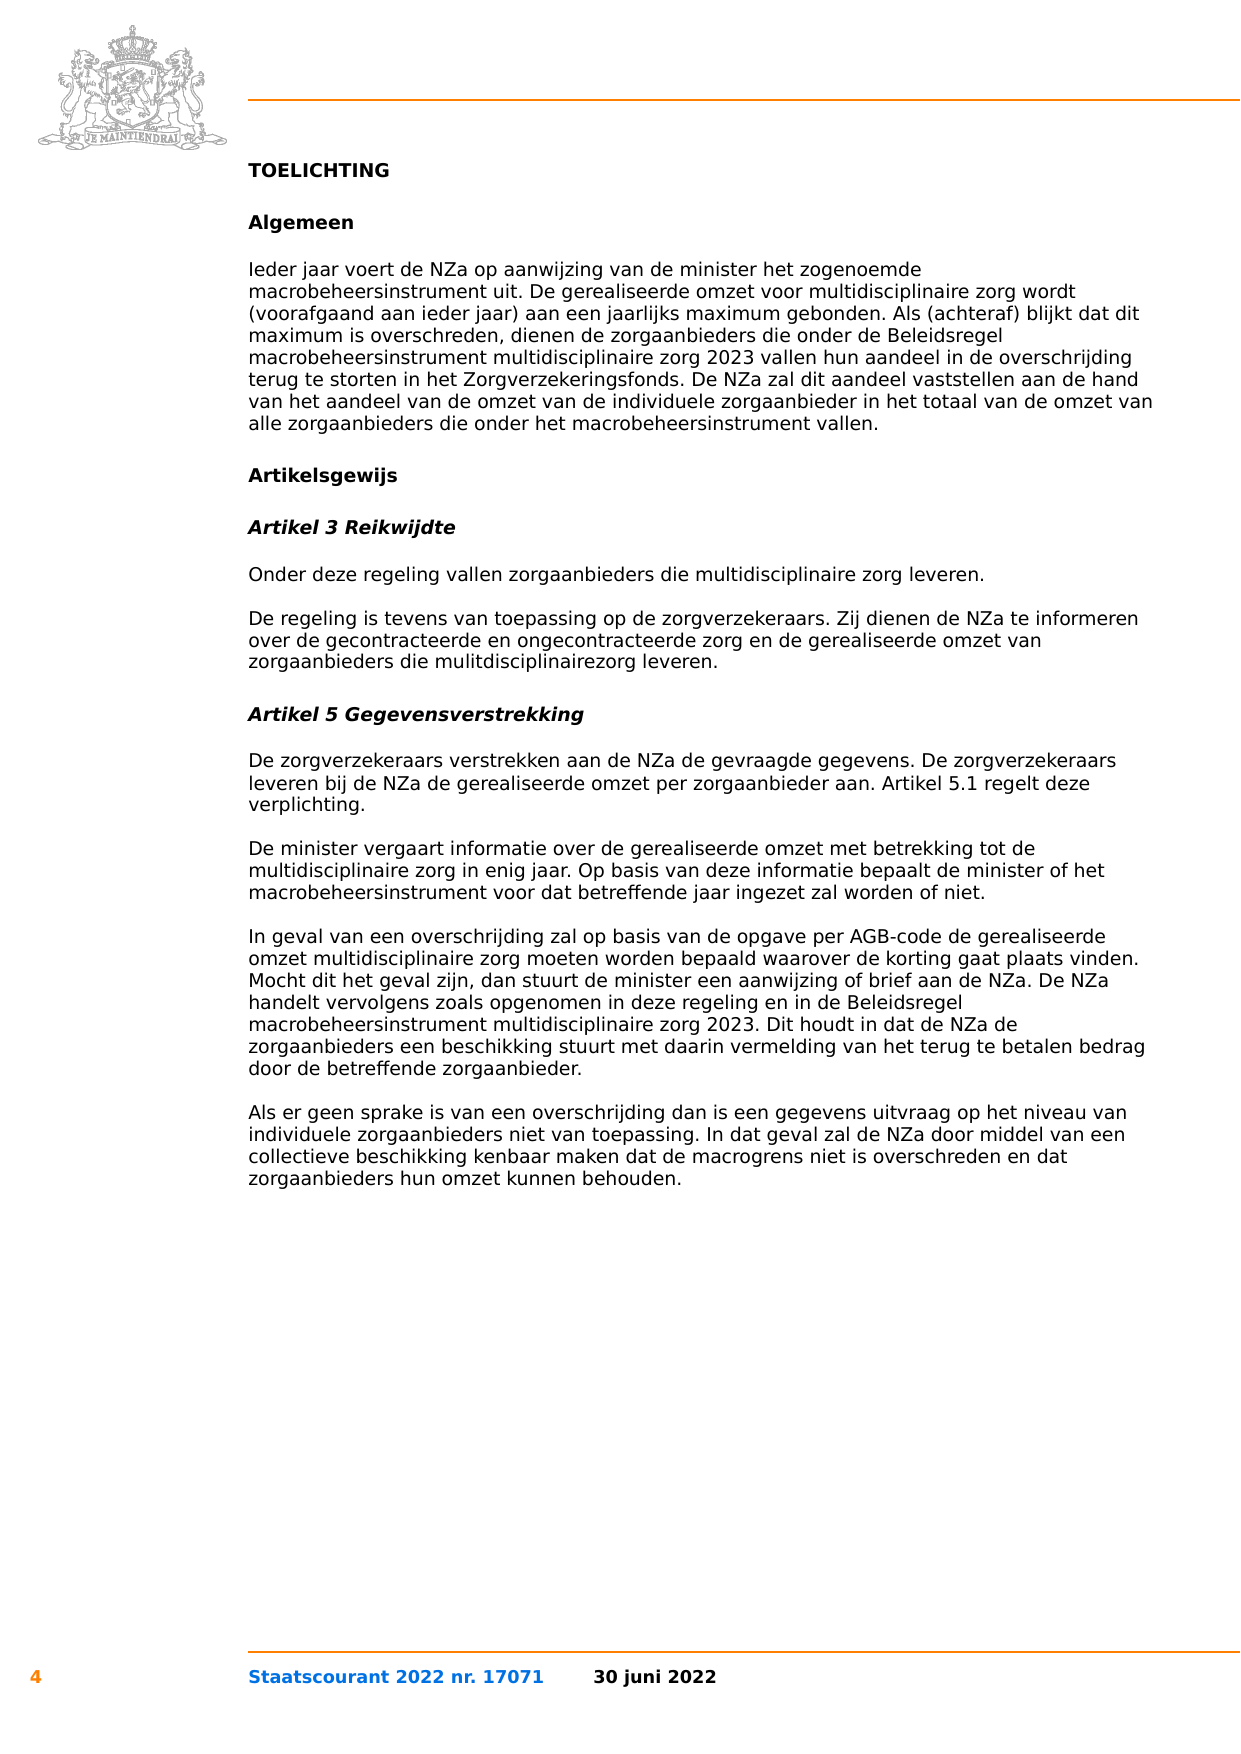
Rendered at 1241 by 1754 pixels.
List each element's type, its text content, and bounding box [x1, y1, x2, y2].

text De regeling is tevens van toepassing op de zorgverzekeraars. Zij dienen de NZa te informeren over de gecontracteerde en ongecontracteerde zorg en de gerealiseerde omzet van zorgaanbieders die mulitdisciplinairezorg leveren. [248, 607, 1163, 673]
text De minister vergaart informatie over de gerealiseerde omzet met betrekking tot de multidisciplinaire zorg in enig jaar. Op basis van deze informatie bepaalt de minister of het macrobeheersinstrument voor dat betreffende jaar ingezet zal worden of niet. [248, 838, 1163, 904]
text Onder deze regeling vallen zorgaanbieders die multidisciplinaire zorg leveren. [248, 564, 1163, 586]
subtitle Artikel 5 Gegevensverstrekking [248, 703, 1163, 725]
text In geval van een overschrijding zal op basis van de opgave per AGB-code de gerealiseerde omzet multidisciplinaire zorg moeten worden bepaald waarover de korting gaat plaats vinden. Mocht dit het geval zijn, dan stuurt de minister een aanwijzing of brief aan de NZa. De NZa handelt vervolgens zoals opgenomen in deze regeling en in de Beleidsregel macrobeheersinstrument multidisciplinaire zorg 2023. Dit houdt in dat de NZa de zorgaanbieders een beschikking stuurt met daarin vermelding van het terug te betalen bedrag door de betreffende zorgaanbieder. [248, 926, 1163, 1080]
picture [38, 25, 227, 150]
text Ieder jaar voert de NZa op aanwijzing van de minister het zogenoemde macrobeheersinstrument uit. De gerealiseerde omzet voor multidisciplinaire zorg wordt (voorafgaand aan ieder jaar) aan een jaarlijks maximum gebonden. Als (achteraf) blijkt dat dit maximum is overschreden, dienen de zorgaanbieders die onder de Beleidsregel macrobeheersinstrument multidisciplinaire zorg 2023 vallen hun aandeel in de overschrijding terug te storten in het Zorgverzekeringsfonds. De NZa zal dit aandeel vaststellen aan de hand van het aandeel van de omzet van de individuele zorgaanbieder in het totaal van de omzet van alle zorgaanbieders die onder het macrobeheersinstrument vallen. [248, 259, 1163, 435]
subtitle TOELICHTING [248, 160, 1163, 182]
subtitle Artikel 3 Reikwijdte [248, 517, 1163, 539]
text De zorgverzekeraars verstrekken aan de NZa de gevraagde gegevens. De zorgverzekeraars leveren bij de NZa de gerealiseerde omzet per zorgaanbieder aan. Artikel 5.1 regelt deze verplichting. [248, 750, 1163, 816]
subtitle Algemeen [248, 212, 1163, 234]
subtitle Artikelsgewijs [248, 465, 1163, 487]
text Als er geen sprake is van een overschrijding dan is een gegevens uitvraag op het niveau van individuele zorgaanbieders niet van toepassing. In dat geval zal de NZa door middel van een collectieve beschikking kenbaar maken dat de macrogrens niet is overschreden en dat zorgaanbieders hun omzet kunnen behouden. [248, 1102, 1163, 1190]
